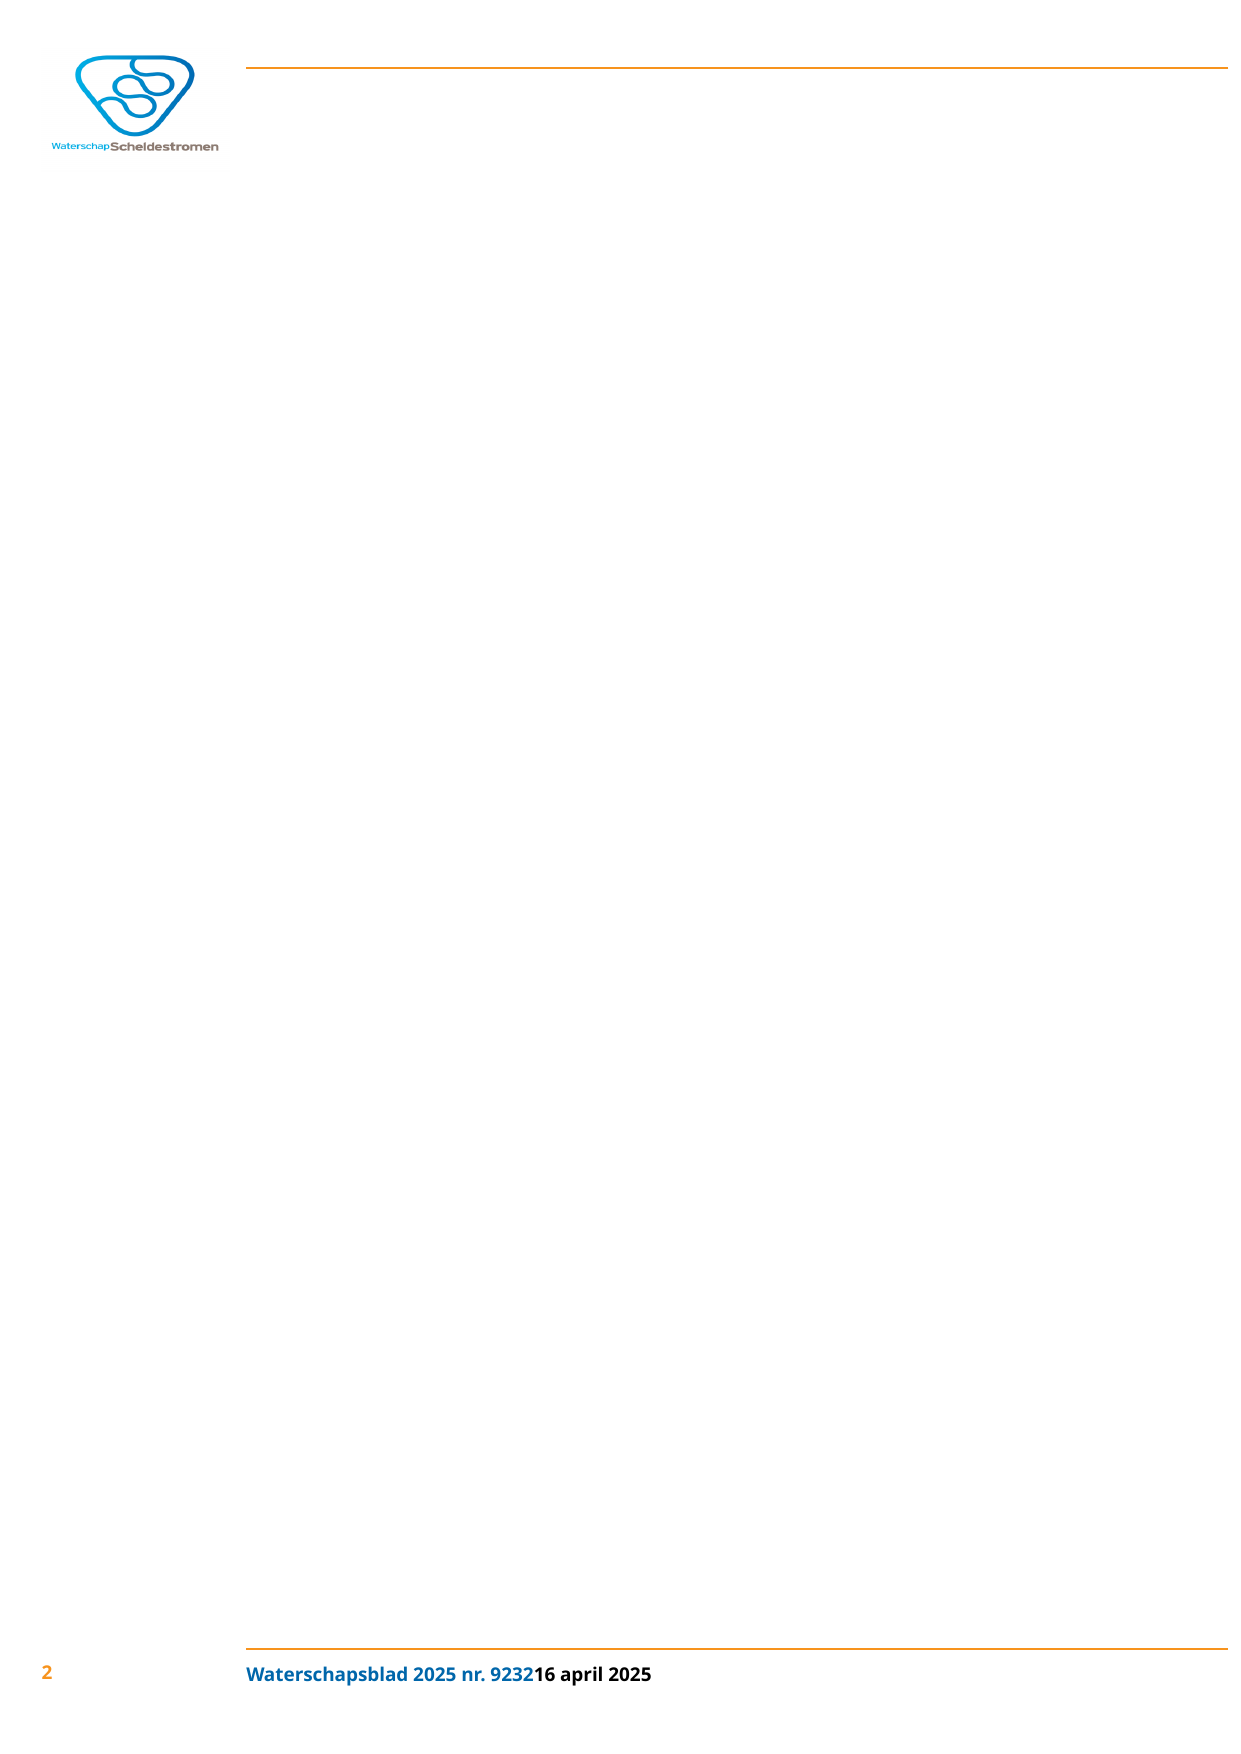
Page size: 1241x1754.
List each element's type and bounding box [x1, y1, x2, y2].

picture [41, 47, 231, 172]
